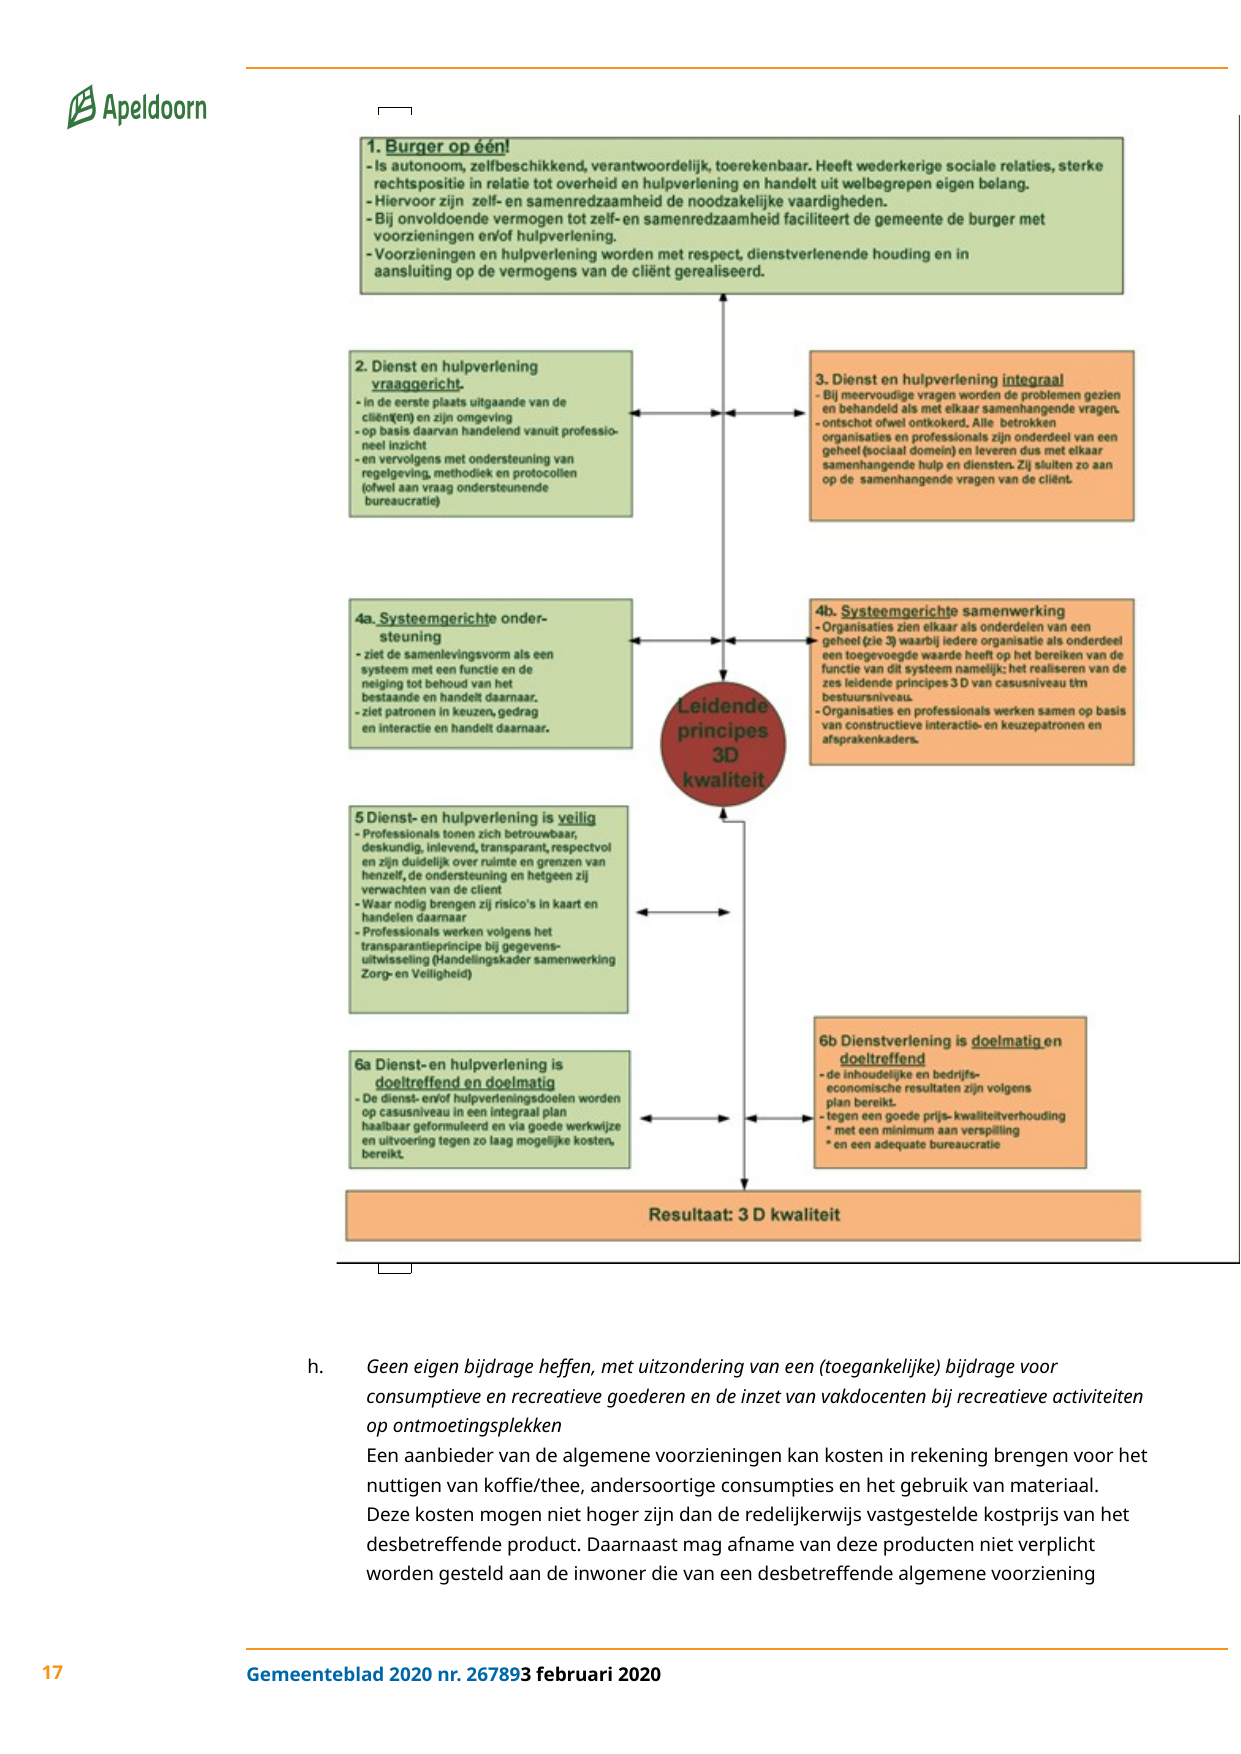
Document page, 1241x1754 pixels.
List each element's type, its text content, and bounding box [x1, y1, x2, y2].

picture [336, 115, 1240, 1264]
picture [41, 47, 231, 172]
list Een aanbieder van de algemene voorzieningen kan kosten in rekening brengen voor het nuttigen van koffie/thee, andersoortige consumpties en het gebruik van materiaal. [307, 1442, 1152, 1498]
list Deze kosten mogen niet hoger zijn dan de redelijkerwijs vastgestelde kostprijs van het desbetreffende product. Daarnaast mag afname van deze producten niet verplicht worden gesteld aan de inwoner die van een desbetreffende algemene voorziening [307, 1501, 1152, 1586]
list Geen eigen bijdrage heffen, met uitzondering van een (toegankelijke) bijdrage voor consumptieve en recreatieve goederen en de inzet van vakdocenten bij recreatieve activiteiten op ontmoetingsplekken [307, 1353, 1152, 1438]
